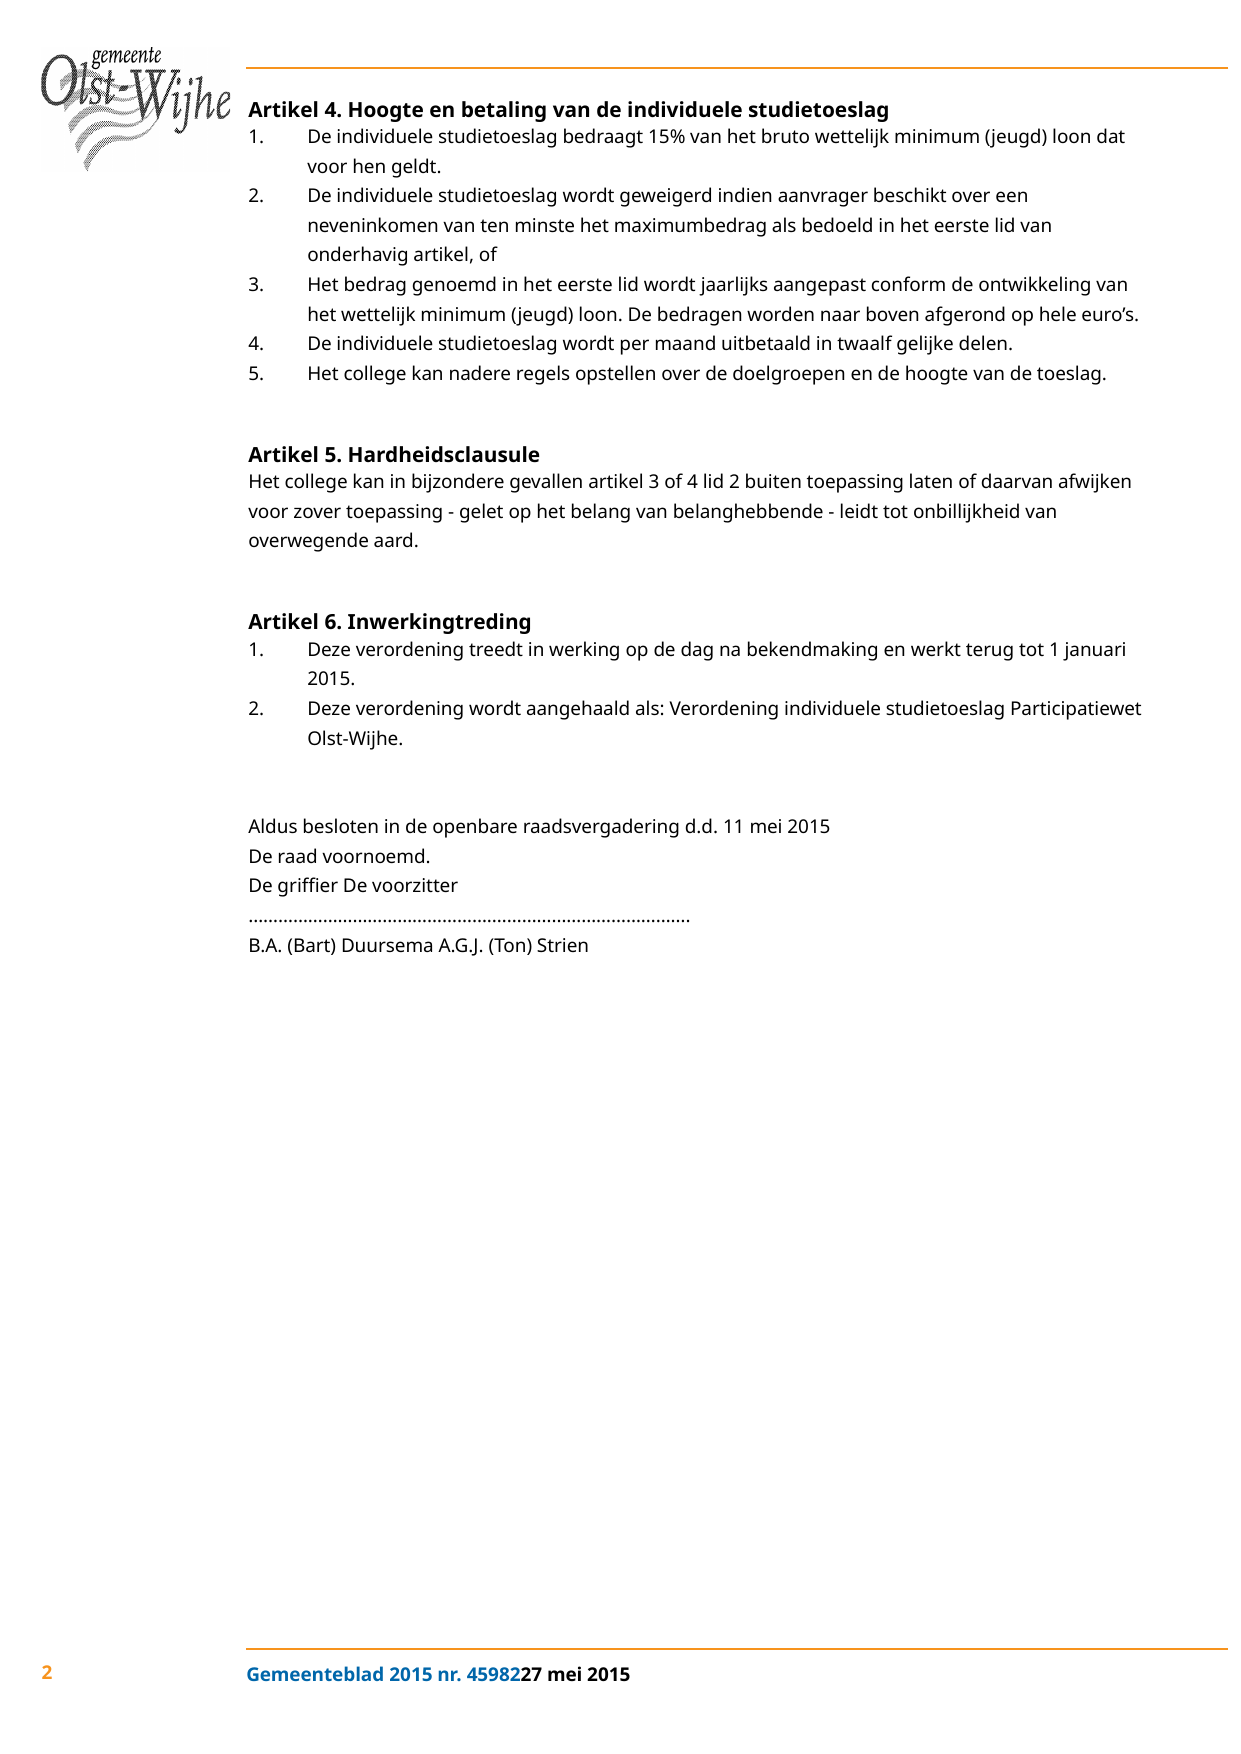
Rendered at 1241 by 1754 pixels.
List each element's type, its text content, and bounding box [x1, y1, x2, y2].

text Het college kan in bijzondere gevallen artikel 3 of 4 lid 2 buiten toepassing laten of daarvan afwijken voor zover toepassing - gelet op het belang van belanghebbende - leidt tot onbillijkheid van overwegende aard. [248, 468, 1152, 553]
list De individuele studietoeslag wordt geweigerd indien aanvrager beschikt over een neveninkomen van ten minste het maximumbedrag als bedoeld in het eerste lid van onderhavig artikel, of [248, 182, 1152, 267]
text Artikel 5. Hardheidsclausule [248, 440, 1152, 468]
text De griffier De voorzitter [248, 873, 1152, 898]
text Artikel 4. Hoogte en betaling van de individuele studietoeslag [248, 95, 1152, 123]
picture [41, 47, 231, 172]
text Artikel 6. Inwerkingtreding [248, 607, 1152, 636]
list De individuele studietoeslag bedraagt 15% van het bruto wettelijk minimum (jeugd) loon dat voor hen geldt. [248, 123, 1152, 178]
list Deze verordening treedt in werking op de dag na bekendmaking en werkt terug tot 1 januari 2015. [248, 636, 1152, 691]
text ………………………………………….…………………………………. [248, 902, 1152, 928]
text B.A. (Bart) Duursema A.G.J. (Ton) Strien [248, 932, 1152, 957]
list De individuele studietoeslag wordt per maand uitbetaald in twaalf gelijke delen. [248, 330, 1152, 356]
list Het college kan nadere regels opstellen over de doelgroepen en de hoogte van de toeslag. [248, 360, 1152, 386]
text Aldus besloten in de openbare raadsvergadering d.d. 11 mei 2015 [248, 813, 1152, 839]
text De raad voornoemd. [248, 843, 1152, 869]
list Het bedrag genoemd in het eerste lid wordt jaarlijks aangepast conform de ontwikkeling van het wettelijk minimum (jeugd) loon. De bedragen worden naar boven afgerond op hele euro’s. [248, 271, 1152, 326]
list Deze verordening wordt aangehaald als: Verordening individuele studietoeslag Participatiewet Olst-Wijhe. [248, 695, 1152, 750]
